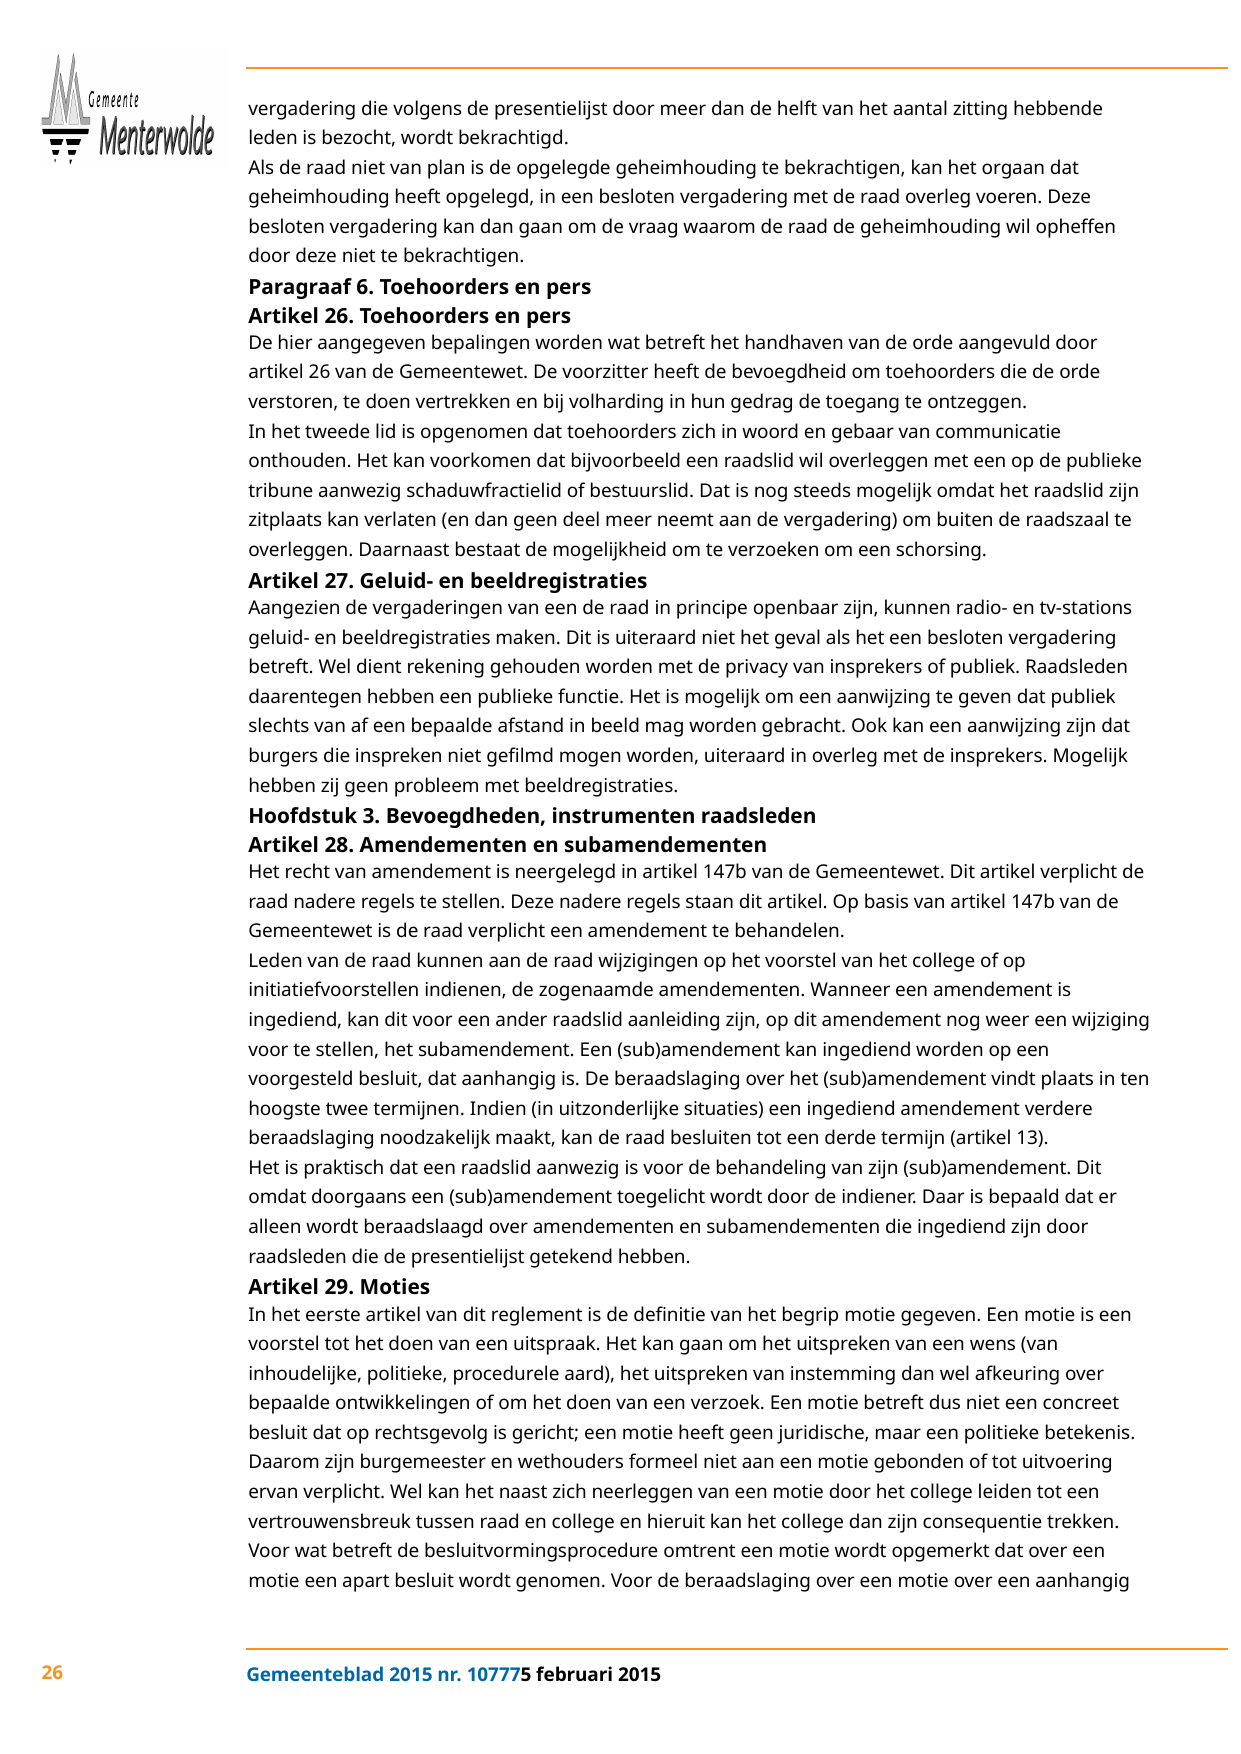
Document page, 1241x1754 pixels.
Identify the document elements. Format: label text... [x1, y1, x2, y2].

picture [41, 47, 231, 172]
text Artikel 28. Amendementen en subamendementen [248, 830, 1152, 858]
text Het recht van amendement is neergelegd in artikel 147b van de Gemeentewet. Dit artikel verplicht de raad nadere regels te stellen. Deze nadere regels staan dit artikel. Op basis van artikel 147b van de Gemeentewet is de raad verplicht een amendement te behandelen. [248, 858, 1152, 943]
text Hoofdstuk 3. Bevoegdheden, instrumenten raadsleden [248, 801, 1152, 830]
text vergadering die volgens de presentielijst door meer dan de helft van het aantal zitting hebbende leden is bezocht, wordt bekrachtigd. [248, 95, 1152, 150]
text De hier aangegeven bepalingen worden wat betreft het handhaven van de orde aangevuld door artikel 26 van de Gemeentewet. De voorzitter heeft de bevoegdheid om toehoorders die de orde verstoren, te doen vertrekken en bij volharding in hun gedrag de toegang te ontzeggen. [248, 329, 1152, 414]
text In het tweede lid is opgenomen dat toehoorders zich in woord en gebaar van communicatie onthouden. Het kan voorkomen dat bijvoorbeeld een raadslid wil overleggen met een op de publieke tribune aanwezig schaduwfractielid of bestuurslid. Dat is nog steeds mogelijk omdat het raadslid zijn zitplaats kan verlaten (en dan geen deel meer neemt aan de vergadering) om buiten de raadszaal te overleggen. Daarnaast bestaat de mogelijkheid om te verzoeken om een schorsing. [248, 418, 1152, 562]
text Voor wat betreft de besluitvormingsprocedure omtrent een motie wordt opgemerkt dat over een motie een apart besluit wordt genomen. Voor de beraadslaging over een motie over een aanhangig [248, 1537, 1152, 1593]
text Leden van de raad kunnen aan de raad wijzigingen op het voorstel van het college of op initiatiefvoorstellen indienen, de zogenaamde amendementen. Wanneer een amendement is ingediend, kan dit voor een ander raadslid aanleiding zijn, op dit amendement nog weer een wijziging voor te stellen, het subamendement. Een (sub)amendement kan ingediend worden op een voorgesteld besluit, dat aanhangig is. De beraadslaging over het (sub)amendement vindt plaats in ten hoogste twee termijnen. Indien (in uitzonderlijke situaties) een ingediend amendement verdere beraadslaging noodzakelijk maakt, kan de raad besluiten tot een derde termijn (artikel 13). [248, 947, 1152, 1150]
text Aangezien de vergaderingen van een de raad in principe openbaar zijn, kunnen radio- en tv-stations geluid- en beeldregistraties maken. Dit is uiteraard niet het geval als het een besloten vergadering betreft. Wel dient rekening gehouden worden met de privacy van insprekers of publiek. Raadsleden daarentegen hebben een publieke functie. Het is mogelijk om een aanwijzing te geven dat publiek slechts van af een bepaalde afstand in beeld mag worden gebracht. Ook kan een aanwijzing zijn dat burgers die inspreken niet gefilmd mogen worden, uiteraard in overleg met de insprekers. Mogelijk hebben zij geen probleem met beeldregistraties. [248, 594, 1152, 797]
text Artikel 29. Moties [248, 1272, 1152, 1301]
text In het eerste artikel van dit reglement is de definitie van het begrip motie gegeven. Een motie is een voorstel tot het doen van een uitspraak. Het kan gaan om het uitspreken van een wens (van inhoudelijke, politieke, procedurele aard), het uitspreken van instemming dan wel afkeuring over bepaalde ontwikkelingen of om het doen van een verzoek. Een motie betreft dus niet een concreet besluit dat op rechtsgevolg is gericht; een motie heeft geen juridische, maar een politieke betekenis. Daarom zijn burgemeester en wethouders formeel niet aan een motie gebonden of tot uitvoering ervan verplicht. Wel kan het naast zich neerleggen van een motie door het college leiden tot een vertrouwensbreuk tussen raad en college en hieruit kan het college dan zijn consequentie trekken. [248, 1301, 1152, 1534]
text Het is praktisch dat een raadslid aanwezig is voor de behandeling van zijn (sub)amendement. Dit omdat doorgaans een (sub)amendement toegelicht wordt door de indiener. Daar is bepaald dat er alleen wordt beraadslaagd over amendementen en subamendementen die ingediend zijn door raadsleden die de presentielijst getekend hebben. [248, 1154, 1152, 1268]
text Als de raad niet van plan is de opgelegde geheimhouding te bekrachtigen, kan het orgaan dat geheimhouding heeft opgelegd, in een besloten vergadering met de raad overleg voeren. Deze besloten vergadering kan dan gaan om de vraag waarom de raad de geheimhouding wil opheffen door deze niet te bekrachtigen. [248, 154, 1152, 268]
text Paragraaf 6. Toehoorders en pers [248, 272, 1152, 301]
text Artikel 27. Geluid- en beeldregistraties [248, 566, 1152, 594]
text Artikel 26. Toehoorders en pers [248, 301, 1152, 329]
